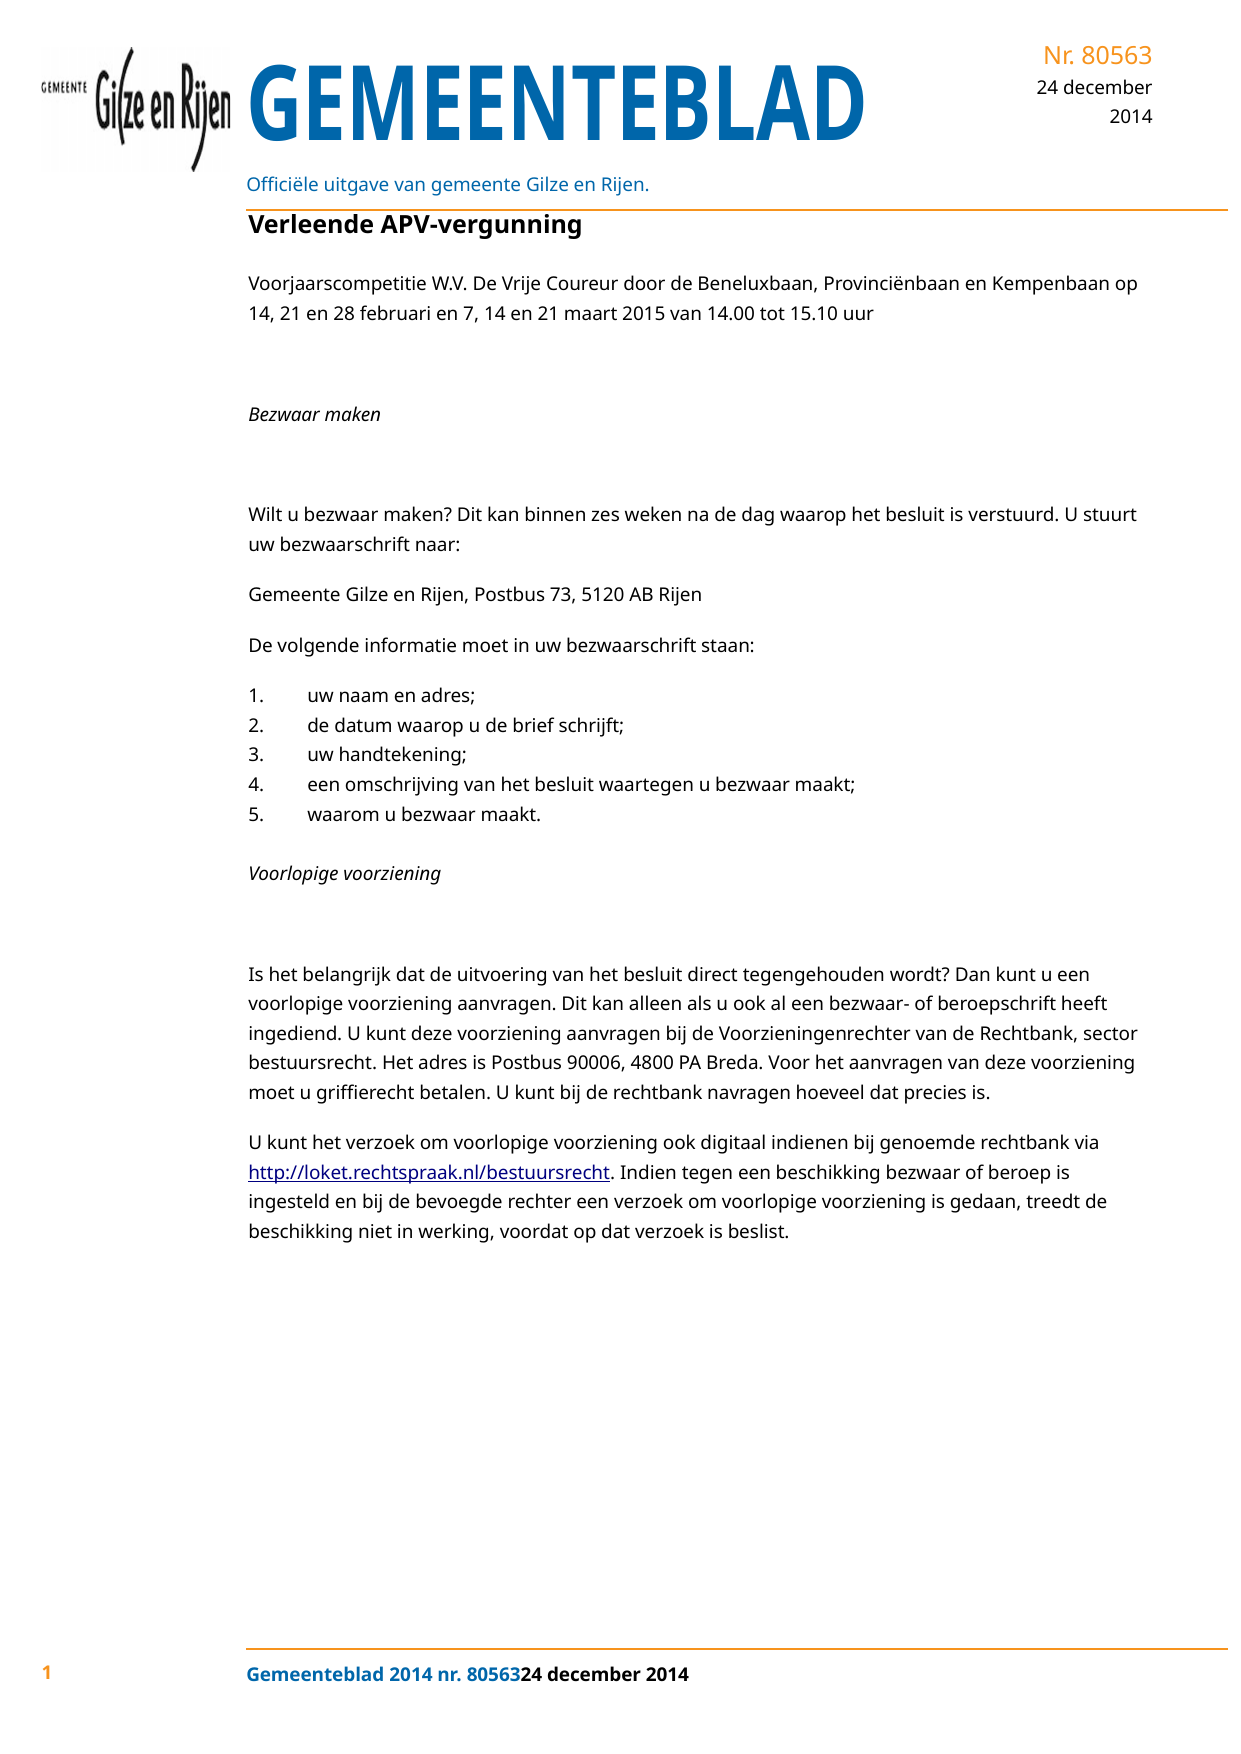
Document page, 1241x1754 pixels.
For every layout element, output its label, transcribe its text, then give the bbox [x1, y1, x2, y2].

text Wilt u bezwaar maken? Dit kan binnen zes weken na de dag waarop het besluit is verstuurd. U stuurt uw bezwaarschrift naar: [248, 502, 1152, 557]
text Gemeente Gilze en Rijen, Postbus 73, 5120 AB Rijen [248, 582, 1152, 607]
text Voorlopige voorziening [248, 860, 1152, 886]
list uw naam en adres; [248, 682, 1152, 708]
text De volgende informatie moet in uw bezwaarschrift staan: [248, 632, 1152, 658]
text Voorjaarscompetitie W.V. De Vrije Coureur door de Beneluxbaan, Provinciënbaan en Kempenbaan op 14, 21 en 28 februari en 7, 14 en 21 maart 2015 van 14.00 tot 15.10 uur [248, 270, 1152, 326]
text U kunt het verzoek om voorlopige voorziening ook digitaal indienen bij genoemde rechtbank via http://loket.rechtspraak.nl/bestuursrecht. Indien tegen een beschikking bezwaar of beroep is ingesteld en bij de bevoegde rechter een verzoek om voorlopige voorziening is gedaan, treedt de beschikking niet in werking, voordat op dat verzoek is beslist. [248, 1129, 1152, 1244]
list uw handtekening; [248, 742, 1152, 767]
list een omschrijving van het besluit waartegen u bezwaar maakt; [248, 771, 1152, 797]
text Verleende APV-vergunning [248, 211, 1152, 241]
list de datum waarop u de brief schrijft; [248, 712, 1152, 738]
picture [41, 47, 231, 172]
text Bezwaar maken [248, 401, 1152, 426]
list waarom u bezwaar maakt. [248, 801, 1152, 826]
text Is het belangrijk dat de uitvoering van het besluit direct tegengehouden wordt? Dan kunt u een voorlopige voorziening aanvragen. Dit kan alleen als u ook al een bezwaar- of beroepschrift heeft ingediend. U kunt deze voorziening aanvragen bij de Voorzieningenrechter van de Rechtbank, sector bestuursrecht. Het adres is Postbus 90006, 4800 PA Breda. Voor het aanvragen van deze voorziening moet u griffierecht betalen. U kunt bij de rechtbank navragen hoeveel dat precies is. [248, 961, 1152, 1105]
